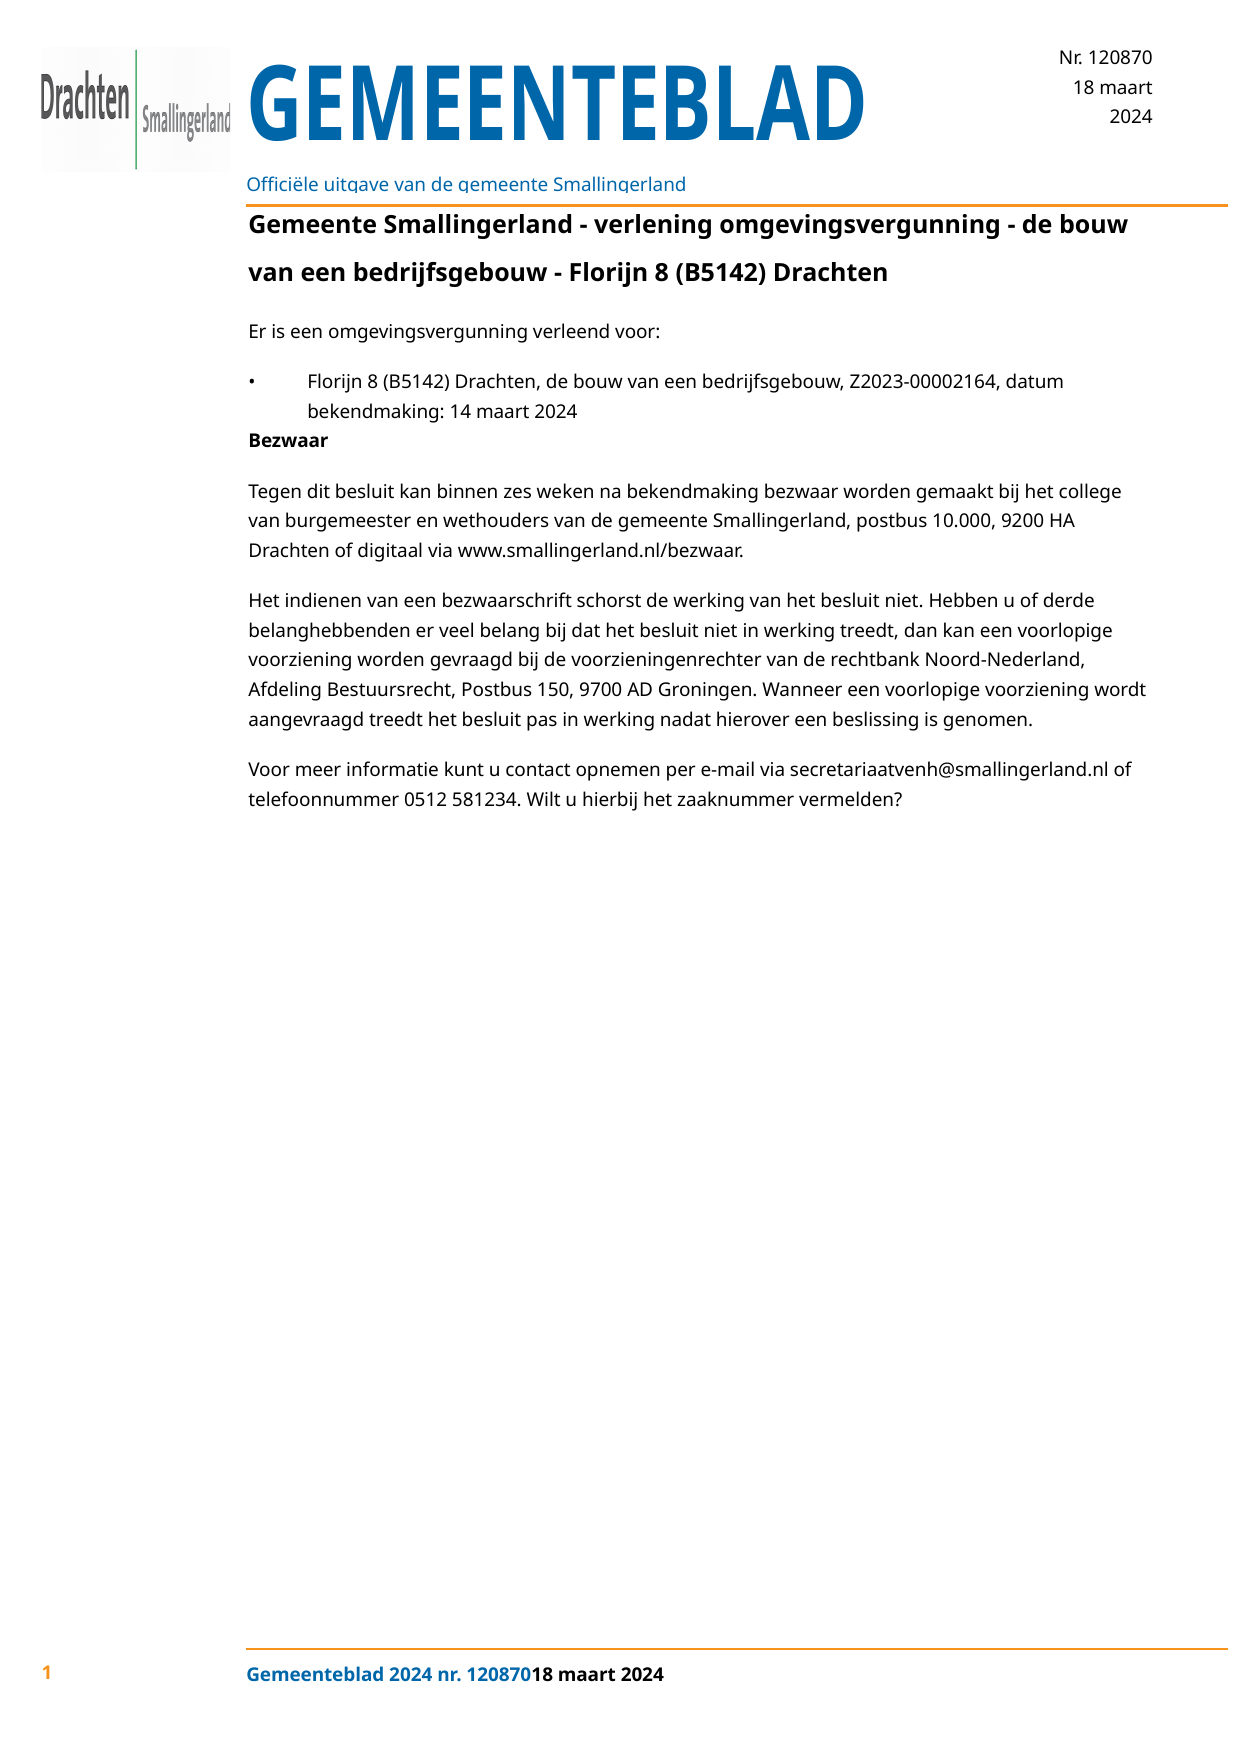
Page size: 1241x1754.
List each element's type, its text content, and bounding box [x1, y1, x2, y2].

text Er is een omgevingsvergunning verleend voor: [248, 318, 1152, 344]
text Gemeente Smallingerland - verlening omgevingsvergunning - de bouw van een bedrijfsgebouw - Florijn 8 (B5142) Drachten [248, 207, 1152, 288]
text Het indienen van een bezwaarschrift schorst de werking van het besluit niet. Hebben u of derde belanghebbenden er veel belang bij dat het besluit niet in werking treedt, dan kan een voorlopige voorziening worden gevraagd bij de voorzieningenrechter van de rechtbank Noord-Nederland, Afdeling Bestuursrecht, Postbus 150, 9700 AD Groningen. Wanneer een voorlopige voorziening wordt aangevraagd treedt het besluit pas in werking nadat hierover een beslissing is genomen. [248, 587, 1152, 732]
text Bezwaar [248, 427, 1152, 453]
list Florijn 8 (B5142) Drachten, de bouw van een bedrijfsgebouw, Z2023-00002164, datum bekendmaking: 14 maart 2024 [248, 368, 1152, 424]
text Tegen dit besluit kan binnen zes weken na bekendmaking bezwaar worden gemaakt bij het college van burgemeester en wethouders van de gemeente Smallingerland, postbus 10.000, 9200 HA Drachten of digitaal via www.smallingerland.nl/bezwaar. [248, 478, 1152, 563]
text Voor meer informatie kunt u contact opnemen per e-mail via secretariaatvenh@smallingerland.nl of telefoonnummer 0512 581234. Wilt u hierbij het zaaknummer vermelden? [248, 756, 1152, 812]
picture [41, 47, 231, 172]
